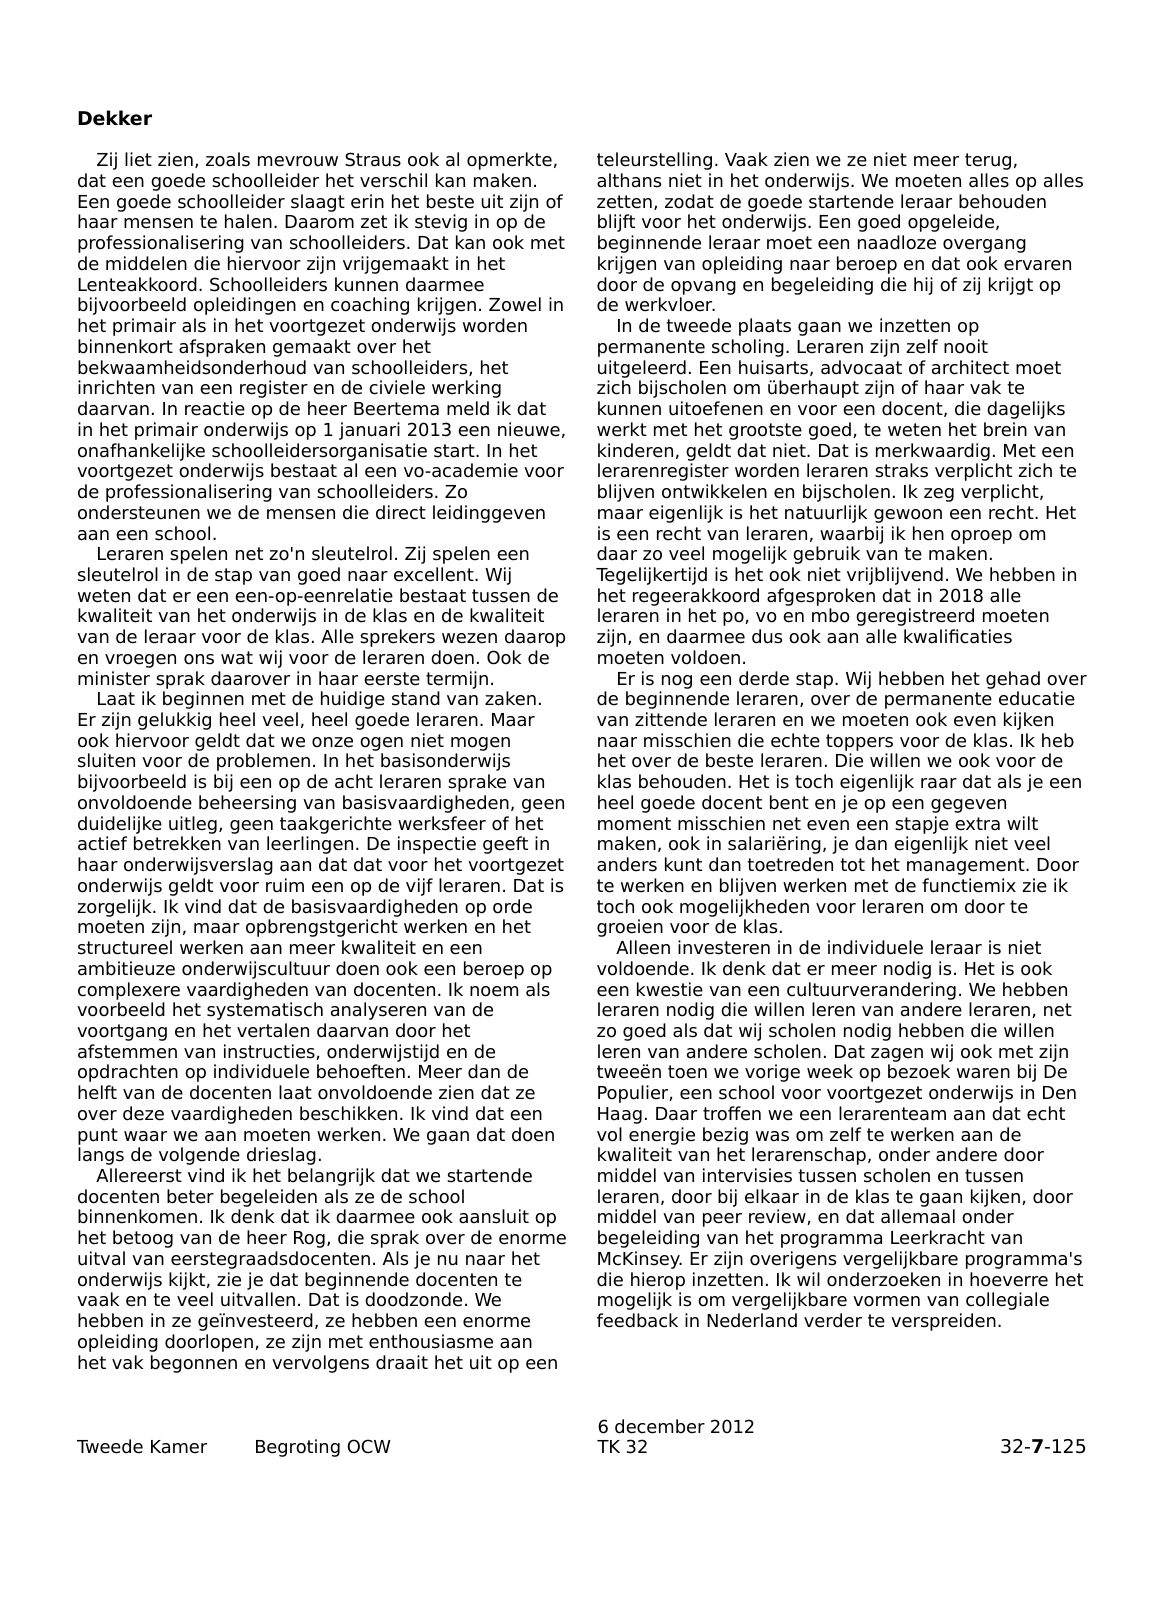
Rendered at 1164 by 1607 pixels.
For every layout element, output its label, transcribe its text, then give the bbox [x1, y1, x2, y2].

text Leraren spelen net zo'n sleutelrol. Zij spelen een sleutelrol in de stap van goed naar excellent. Wij weten dat er een een-op-eenrelatie bestaat tussen de kwaliteit van het onderwijs in de klas en de kwaliteit van de leraar voor de klas. Alle sprekers wezen daarop en vroegen ons wat wij voor de leraren doen. Ook de minister sprak daarover in haar eerste termijn. [77, 544, 567, 689]
text Alleen investeren in de individuele leraar is niet voldoende. Ik denk dat er meer nodig is. Het is ook een kwestie van een cultuurverandering. We hebben leraren nodig die willen leren van andere leraren, net zo goed als dat wij scholen nodig hebben die willen leren van andere scholen. Dat zagen wij ook met zijn tweeën toen we vorige week op bezoek waren bij De Populier, een school voor voortgezet onderwijs in Den Haag. Daar troffen we een lerarenteam aan dat echt vol energie bezig was om zelf te werken aan de kwaliteit van het lerarenschap, onder andere door middel van intervisies tussen scholen en tussen leraren, door bij elkaar in de klas te gaan kijken, door middel van peer review, en dat allemaal onder begeleiding van het programma Leerkracht van McKinsey. Er zijn overigens vergelijkbare programma's die hierop inzetten. Ik wil onderzoeken in hoeverre het mogelijk is om vergelijkbare vormen van collegiale feedback in Nederland verder te verspreiden. [596, 938, 1087, 1332]
text In de tweede plaats gaan we inzetten op permanente scholing. Leraren zijn zelf nooit uitgeleerd. Een huisarts, advocaat of architect moet zich bijscholen om überhaupt zijn of haar vak te kunnen uitoefenen en voor een docent, die dagelijks werkt met het grootste goed, te weten het brein van kinderen, geldt dat niet. Dat is merkwaardig. Met een lerarenregister worden leraren straks verplicht zich te blijven ontwikkelen en bijscholen. Ik zeg verplicht, maar eigenlijk is het natuurlijk gewoon een recht. Het is een recht van leraren, waarbij ik hen oproep om daar zo veel mogelijk gebruik van te maken. Tegelijkertijd is het ook niet vrijblijvend. We hebben in het regeerakkoord afgesproken dat in 2018 alle leraren in het po, vo en mbo geregistreerd moeten zijn, en daarmee dus ook aan alle kwalificaties moeten voldoen. [596, 316, 1087, 668]
text teleurstelling. Vaak zien we ze niet meer terug, althans niet in het onderwijs. We moeten alles op alles zetten, zodat de goede startende leraar behouden blijft voor het onderwijs. Een goed opgeleide, beginnende leraar moet een naadloze overgang krijgen van opleiding naar beroep en dat ook ervaren door de opvang en begeleiding die hij of zij krijgt op de werkvloer. [596, 150, 1087, 316]
text Allereerst vind ik het belangrijk dat we startende docenten beter begeleiden als ze de school binnenkomen. Ik denk dat ik daarmee ook aansluit op het betoog van de heer Rog, die sprak over de enorme uitval van eerstegraadsdocenten. Als je nu naar het onderwijs kijkt, zie je dat beginnende docenten te vaak en te veel uitvallen. Dat is doodzonde. We hebben in ze geïnvesteerd, ze hebben een enorme opleiding doorlopen, ze zijn met enthousiasme aan het vak begonnen en vervolgens draait het uit op een [77, 1166, 567, 1373]
text Zij liet zien, zoals mevrouw Straus ook al opmerkte, dat een goede schoolleider het verschil kan maken. Een goede schoolleider slaagt erin het beste uit zijn of haar mensen te halen. Daarom zet ik stevig in op de professionalisering van schoolleiders. Dat kan ook met de middelen die hiervoor zijn vrijgemaakt in het Lenteakkoord. Schoolleiders kunnen daarmee bijvoorbeeld opleidingen en coaching krijgen. Zowel in het primair als in het voortgezet onderwijs worden binnenkort afspraken gemaakt over het bekwaamheidsonderhoud van schoolleiders, het inrichten van een register en de civiele werking daarvan. In reactie op de heer Beertema meld ik dat in het primair onderwijs op 1 januari 2013 een nieuwe, onafhankelijke schoolleidersorganisatie start. In het voortgezet onderwijs bestaat al een vo-academie voor de professionalisering van schoolleiders. Zo ondersteunen we de mensen die direct leidinggeven aan een school. [77, 150, 567, 544]
text Er is nog een derde stap. Wij hebben het gehad over de beginnende leraren, over de permanente educatie van zittende leraren en we moeten ook even kijken naar misschien die echte toppers voor de klas. Ik heb het over de beste leraren. Die willen we ook voor de klas behouden. Het is toch eigenlijk raar dat als je een heel goede docent bent en je op een gegeven moment misschien net even een stapje extra wilt maken, ook in salariëring, je dan eigenlijk niet veel anders kunt dan toetreden tot het management. Door te werken en blijven werken met de functiemix zie ik toch ook mogelijkheden voor leraren om door te groeien voor de klas. [596, 668, 1087, 938]
text Laat ik beginnen met de huidige stand van zaken. Er zijn gelukkig heel veel, heel goede leraren. Maar ook hiervoor geldt dat we onze ogen niet mogen sluiten voor de problemen. In het basisonderwijs bijvoorbeeld is bij een op de acht leraren sprake van onvoldoende beheersing van basisvaardigheden, geen duidelijke uitleg, geen taakgerichte werksfeer of het actief betrekken van leerlingen. De inspectie geeft in haar onderwijsverslag aan dat dat voor het voortgezet onderwijs geldt voor ruim een op de vijf leraren. Dat is zorgelijk. Ik vind dat de basisvaardigheden op orde moeten zijn, maar opbrengstgericht werken en het structureel werken aan meer kwaliteit en een ambitieuze onderwijscultuur doen ook een beroep op complexere vaardigheden van docenten. Ik noem als voorbeeld het systematisch analyseren van de voortgang en het vertalen daarvan door het afstemmen van instructies, onderwijstijd en de opdrachten op individuele behoeften. Meer dan de helft van de docenten laat onvoldoende zien dat ze over deze vaardigheden beschikken. Ik vind dat een punt waar we aan moeten werken. We gaan dat doen langs de volgende drieslag. [77, 689, 567, 1166]
